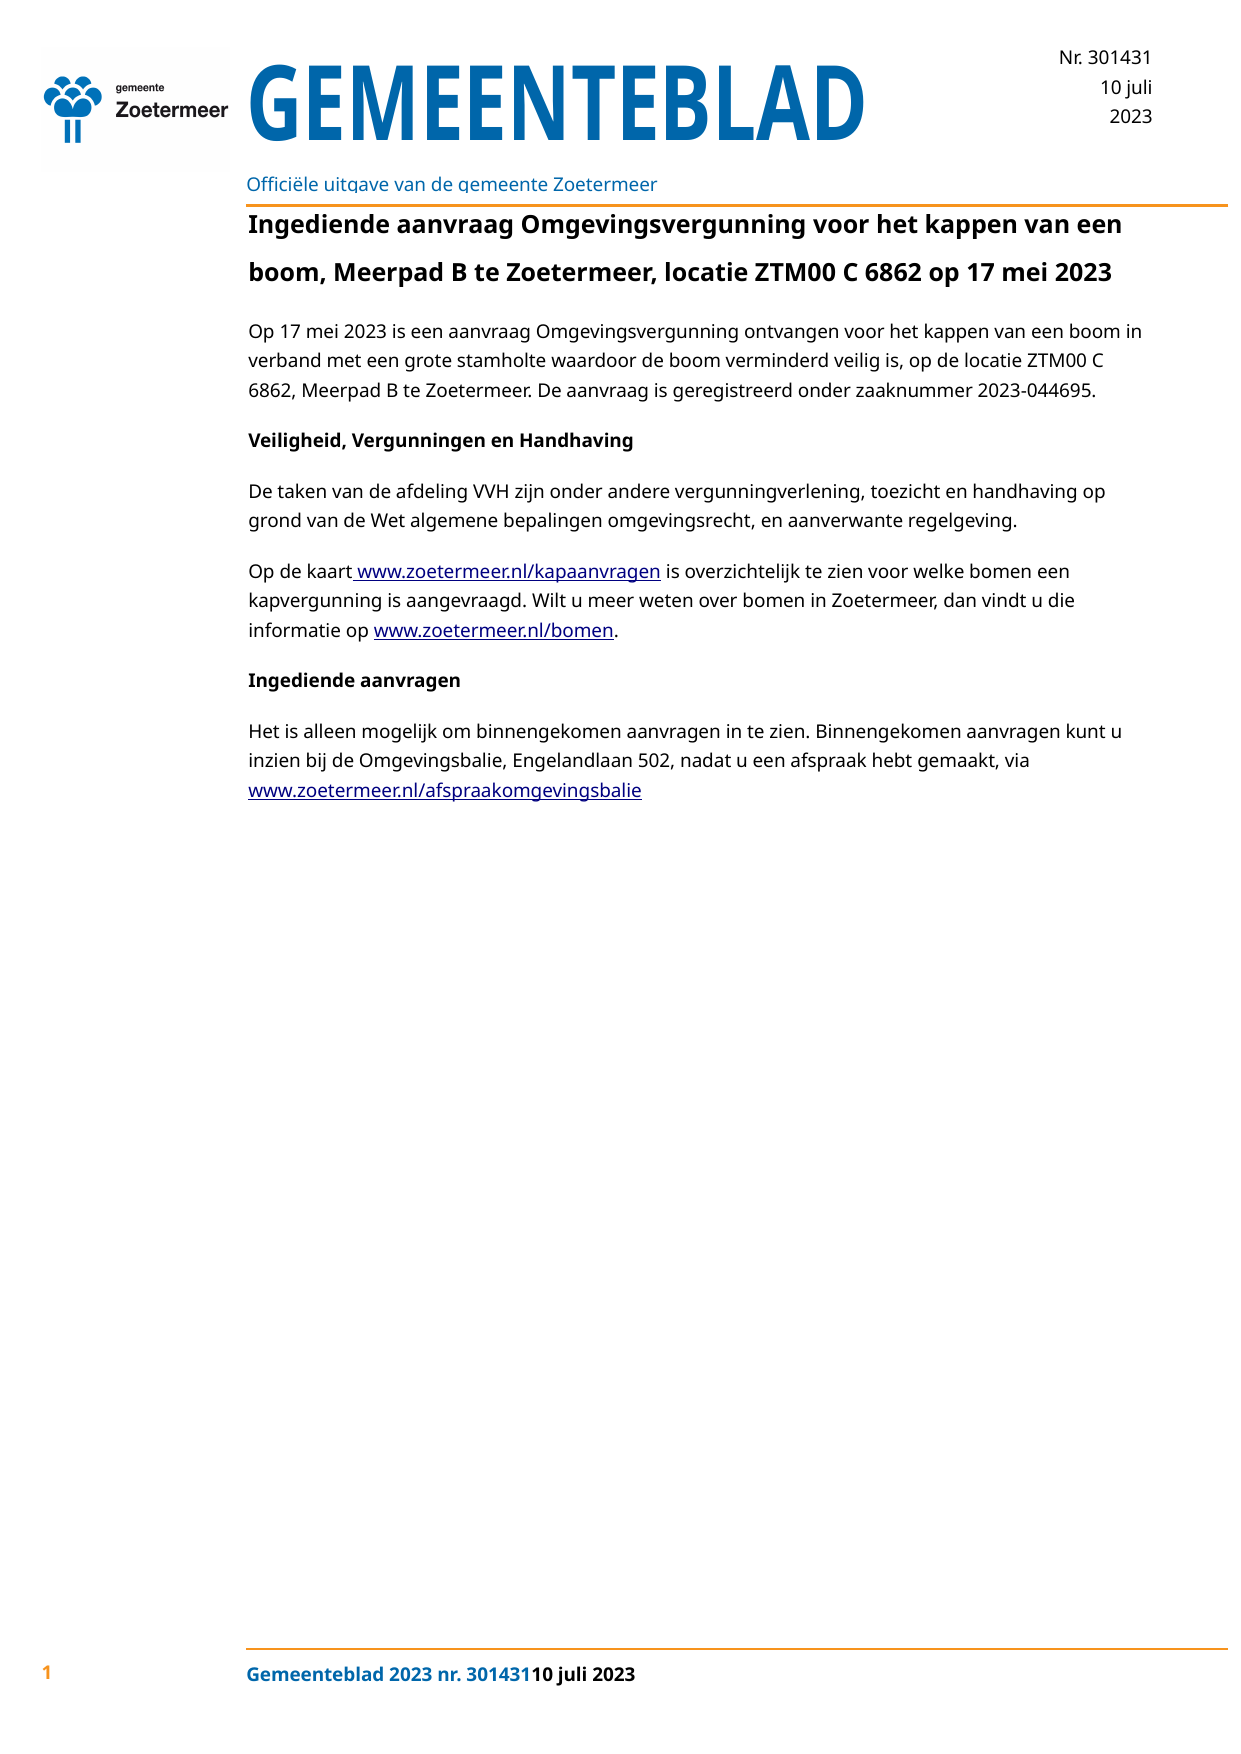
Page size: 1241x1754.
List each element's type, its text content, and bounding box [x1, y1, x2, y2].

text De taken van de afdeling VVH zijn onder andere vergunningverlening, toezicht en handhaving op grond van de Wet algemene bepalingen omgevingsrecht, en aanverwante regelgeving. [248, 478, 1152, 533]
text Ingediende aanvragen [248, 667, 1152, 693]
text Ingediende aanvraag Omgevingsvergunning voor het kappen van een boom, Meerpad B te Zoetermeer, locatie ZTM00 C 6862 op 17 mei 2023 [248, 207, 1152, 288]
text Het is alleen mogelijk om binnengekomen aanvragen in te zien. Binnengekomen aanvragen kunt u inzien bij de Omgevingsbalie, Engelandlaan 502, nadat u een afspraak hebt gemaakt, via www.zoetermeer.nl/afspraakomgevingsbalie [248, 718, 1152, 803]
text Veiligheid, Vergunningen en Handhaving [248, 427, 1152, 453]
text Op 17 mei 2023 is een aanvraag Omgevingsvergunning ontvangen voor het kappen van een boom in verband met een grote stamholte waardoor de boom verminderd veilig is, op de locatie ZTM00 C 6862, Meerpad B te Zoetermeer. De aanvraag is geregistreerd onder zaaknummer 2023-044695. [248, 318, 1152, 403]
text Op de kaart www.zoetermeer.nl/kapaanvragen is overzichtelijk te zien voor welke bomen een kapvergunning is aangevraagd. Wilt u meer weten over bomen in Zoetermeer, dan vindt u die informatie op www.zoetermeer.nl/bomen. [248, 558, 1152, 643]
picture [41, 47, 231, 172]
